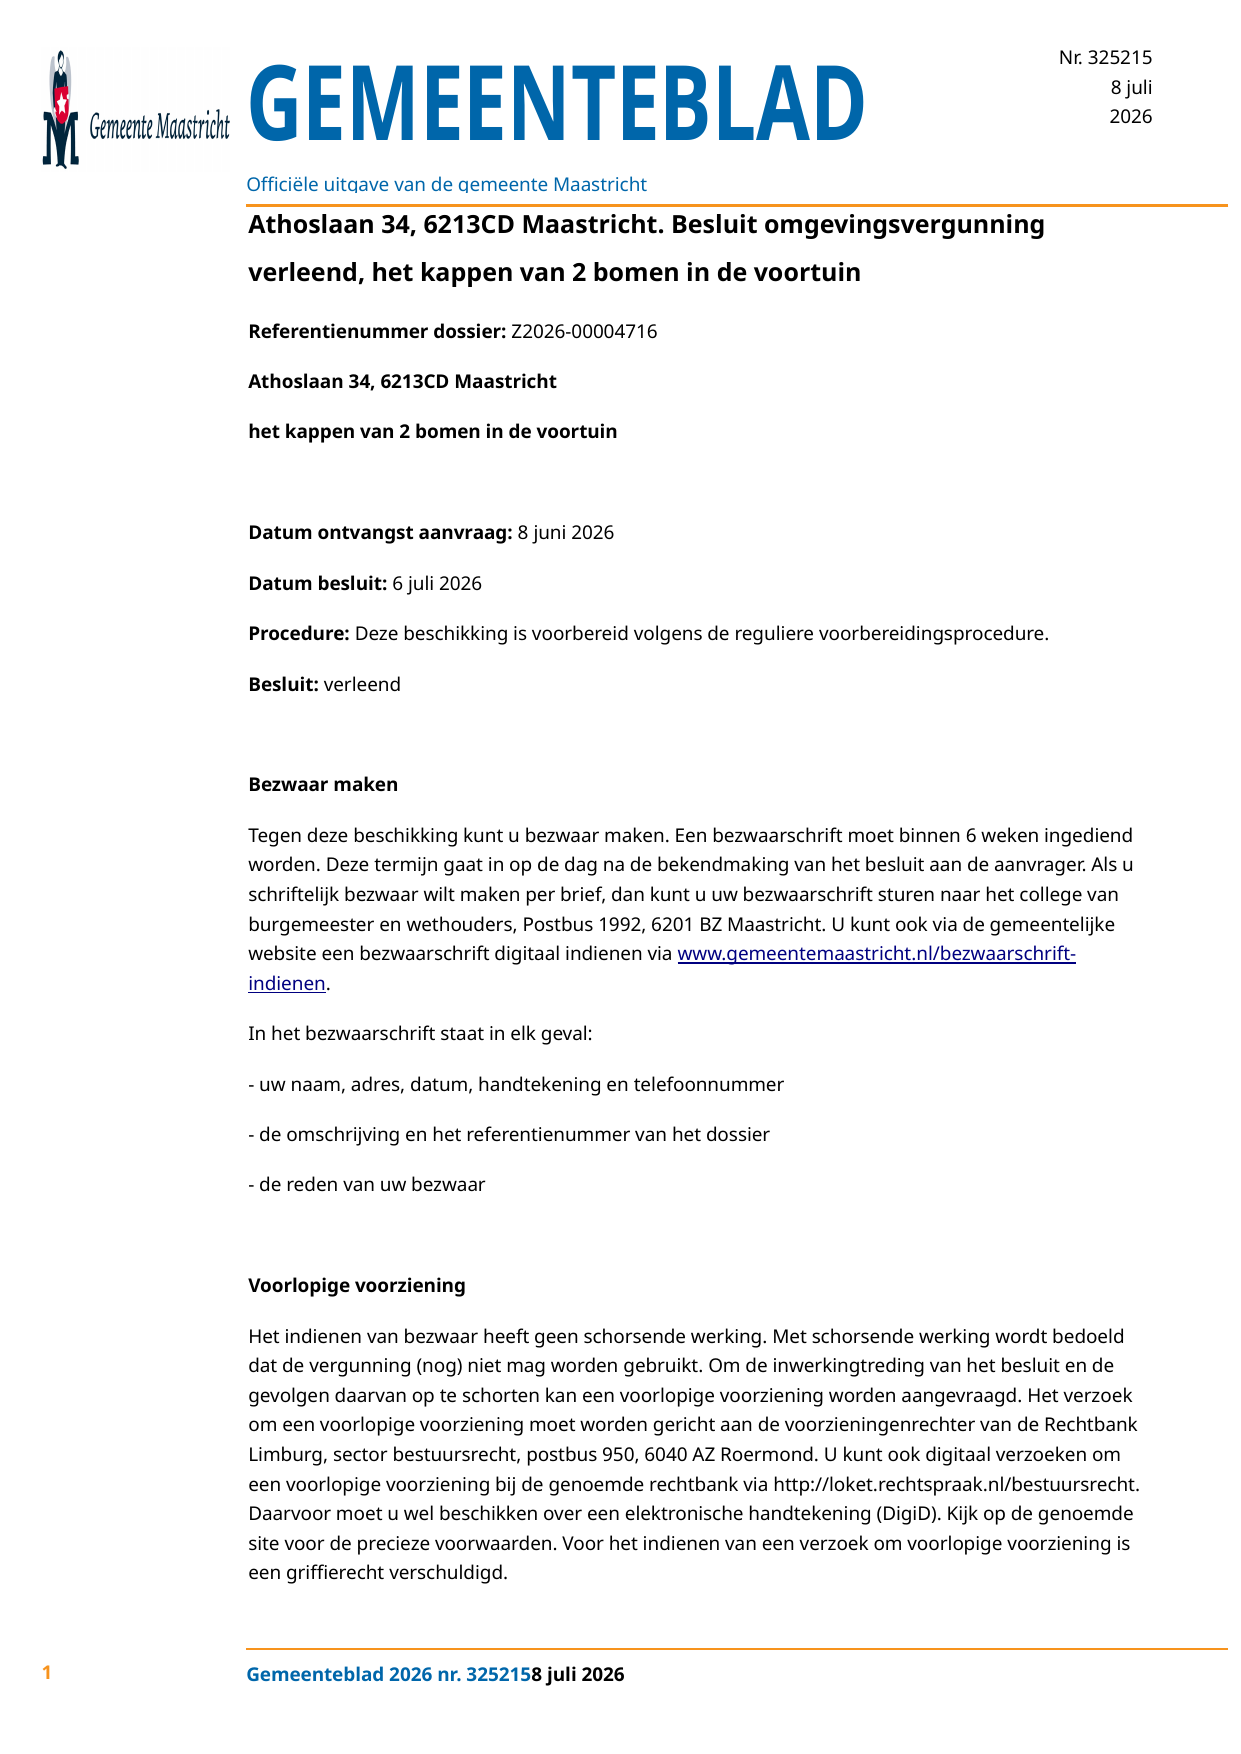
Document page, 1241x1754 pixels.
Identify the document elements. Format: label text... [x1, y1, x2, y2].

text - uw naam, adres, datum, handtekening en telefoonnummer [248, 1071, 1152, 1097]
picture [41, 47, 231, 172]
text In het bezwaarschrift staat in elk geval: [248, 1020, 1152, 1046]
text Datum ontvangst aanvraag: 8 juni 2026 [248, 519, 1152, 545]
text Referentienummer dossier: Z2026-00004716 [248, 318, 1152, 344]
text Athoslaan 34, 6213CD Maastricht [248, 368, 1152, 394]
text Tegen deze beschikking kunt u bezwaar maken. Een bezwaarschrift moet binnen 6 weken ingediend worden. Deze termijn gaat in op de dag na de bekendmaking van het besluit aan de aanvrager. Als u schriftelijk bezwaar wilt maken per brief, dan kunt u uw bezwaarschrift sturen naar het college van burgemeester en wethouders, Postbus 1992, 6201 BZ Maastricht. U kunt ook via de gemeentelijke website een bezwaarschrift digitaal indienen via www.gemeentemaastricht.nl/bezwaarschrift-indienen. [248, 822, 1152, 996]
text het kappen van 2 bomen in de voortuin [248, 419, 1152, 444]
text Procedure: Deze beschikking is voorbereid volgens de reguliere voorbereidingsprocedure. [248, 620, 1152, 646]
text - de reden van uw bezwaar [248, 1172, 1152, 1197]
text Bezwaar maken [248, 772, 1152, 797]
text Voorlopige voorziening [248, 1272, 1152, 1298]
text Athoslaan 34, 6213CD Maastricht. Besluit omgevingsvergunning verleend, het kappen van 2 bomen in de voortuin [248, 207, 1152, 288]
text - de omschrijving en het referentienummer van het dossier [248, 1121, 1152, 1147]
text Het indienen van bezwaar heeft geen schorsende werking. Met schorsende werking wordt bedoeld dat de vergunning (nog) niet mag worden gebruikt. Om de inwerkingtreding van het besluit en de gevolgen daarvan op te schorten kan een voorlopige voorziening worden aangevraagd. Het verzoek om een voorlopige voorziening moet worden gericht aan de voorzieningenrechter van de Rechtbank Limburg, sector bestuursrecht, postbus 950, 6040 AZ Roermond. U kunt ook digitaal verzoeken om een voorlopige voorziening bij de genoemde rechtbank via http://loket.rechtspraak.nl/bestuursrecht. Daarvoor moet u wel beschikken over een elektronische handtekening (DigiD). Kijk op de genoemde site voor de precieze voorwaarden. Voor het indienen van een verzoek om voorlopige voorziening is een griffierecht verschuldigd. [248, 1323, 1152, 1585]
text Datum besluit: 6 juli 2026 [248, 570, 1152, 596]
text Besluit: verleend [248, 671, 1152, 697]
